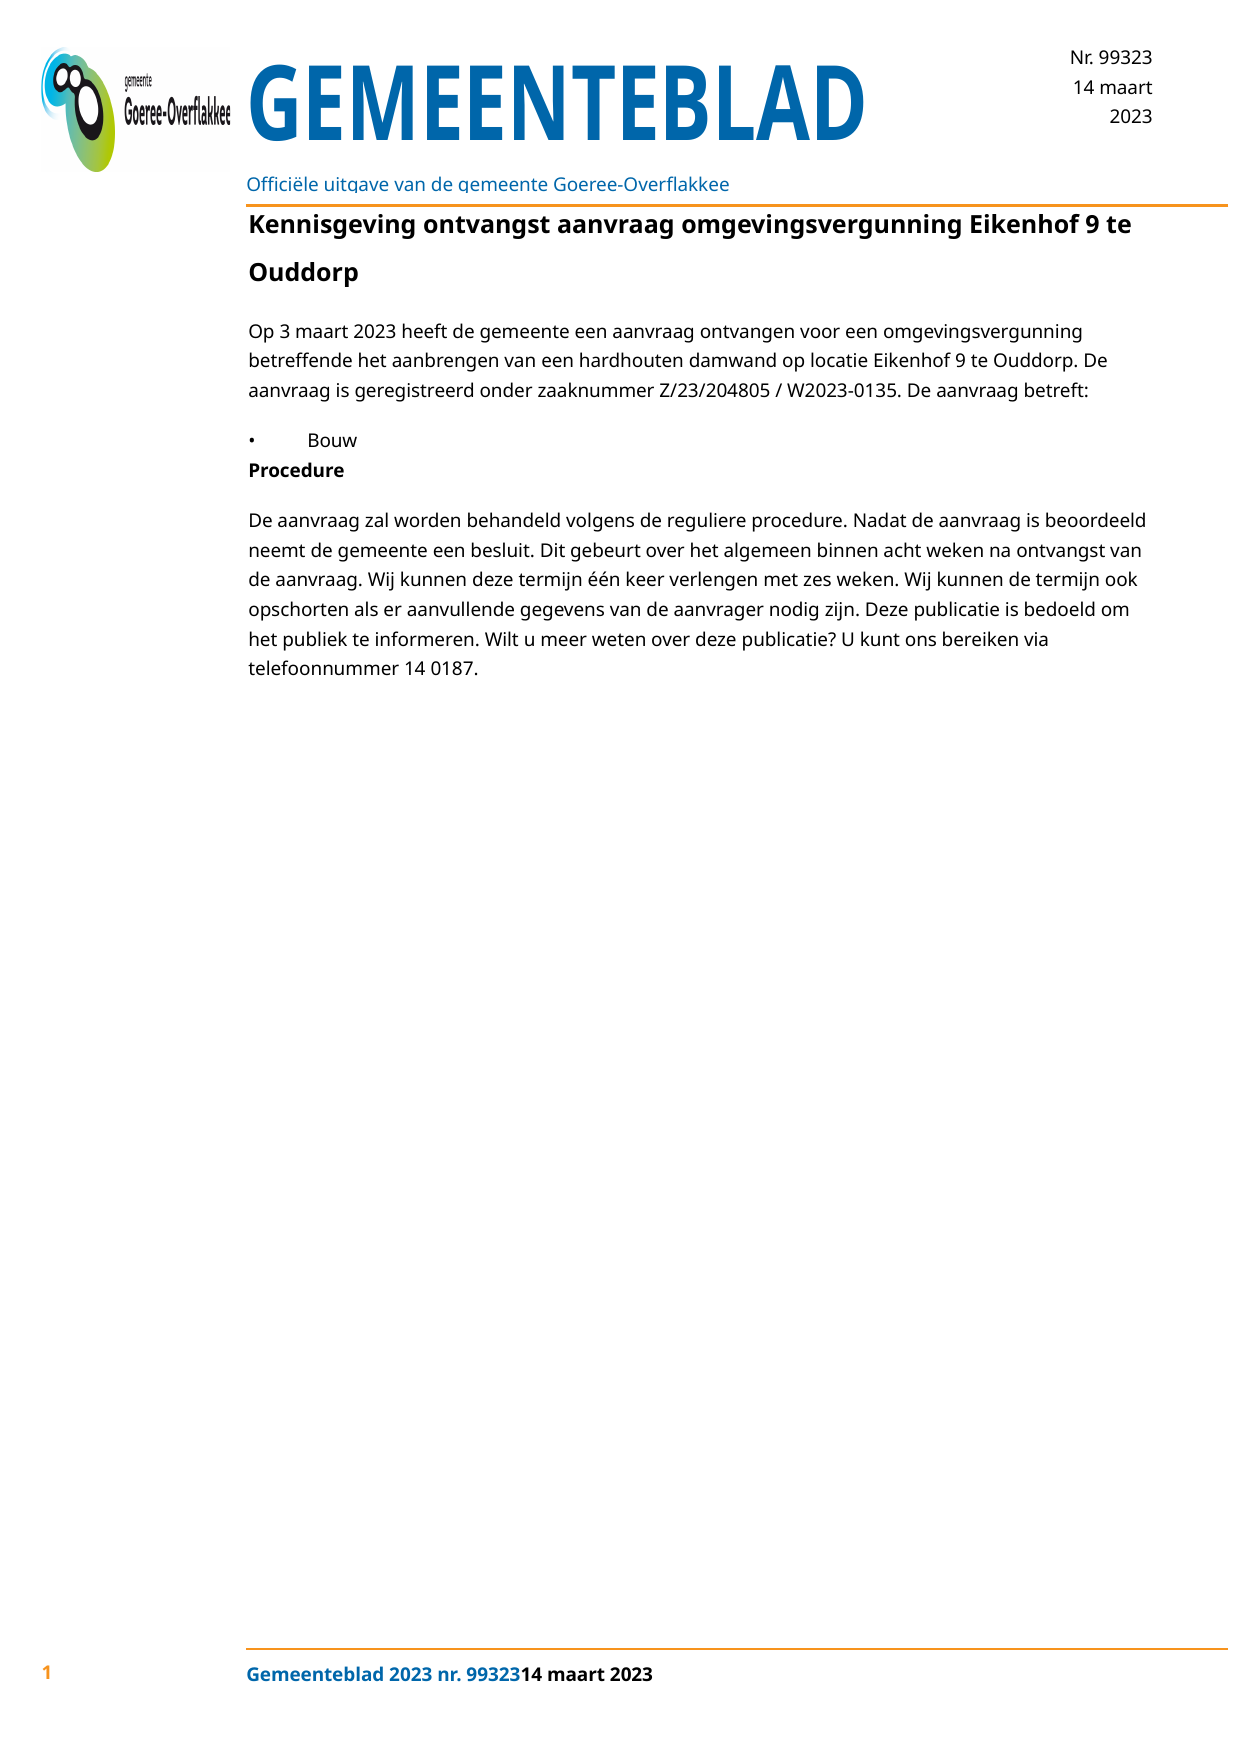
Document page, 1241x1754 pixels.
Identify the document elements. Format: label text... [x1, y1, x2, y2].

list Bouw [248, 427, 1152, 453]
text De aanvraag zal worden behandeld volgens de reguliere procedure. Nadat de aanvraag is beoordeeld neemt de gemeente een besluit. Dit gebeurt over het algemeen binnen acht weken na ontvangst van de aanvraag. Wij kunnen deze termijn één keer verlengen met zes weken. Wij kunnen de termijn ook opschorten als er aanvullende gegevens van de aanvrager nodig zijn. Deze publicatie is bedoeld om het publiek te informeren. Wilt u meer weten over deze publicatie? U kunt ons bereiken via telefoonnummer 14 0187. [248, 507, 1152, 681]
text Procedure [248, 457, 1152, 483]
text Kennisgeving ontvangst aanvraag omgevingsvergunning Eikenhof 9 te Ouddorp [248, 207, 1152, 288]
text Op 3 maart 2023 heeft de gemeente een aanvraag ontvangen voor een omgevingsvergunning betreffende het aanbrengen van een hardhouten damwand op locatie Eikenhof 9 te Ouddorp. De aanvraag is geregistreerd onder zaaknummer Z/23/204805 / W2023-0135. De aanvraag betreft: [248, 318, 1152, 403]
picture [41, 47, 231, 172]
